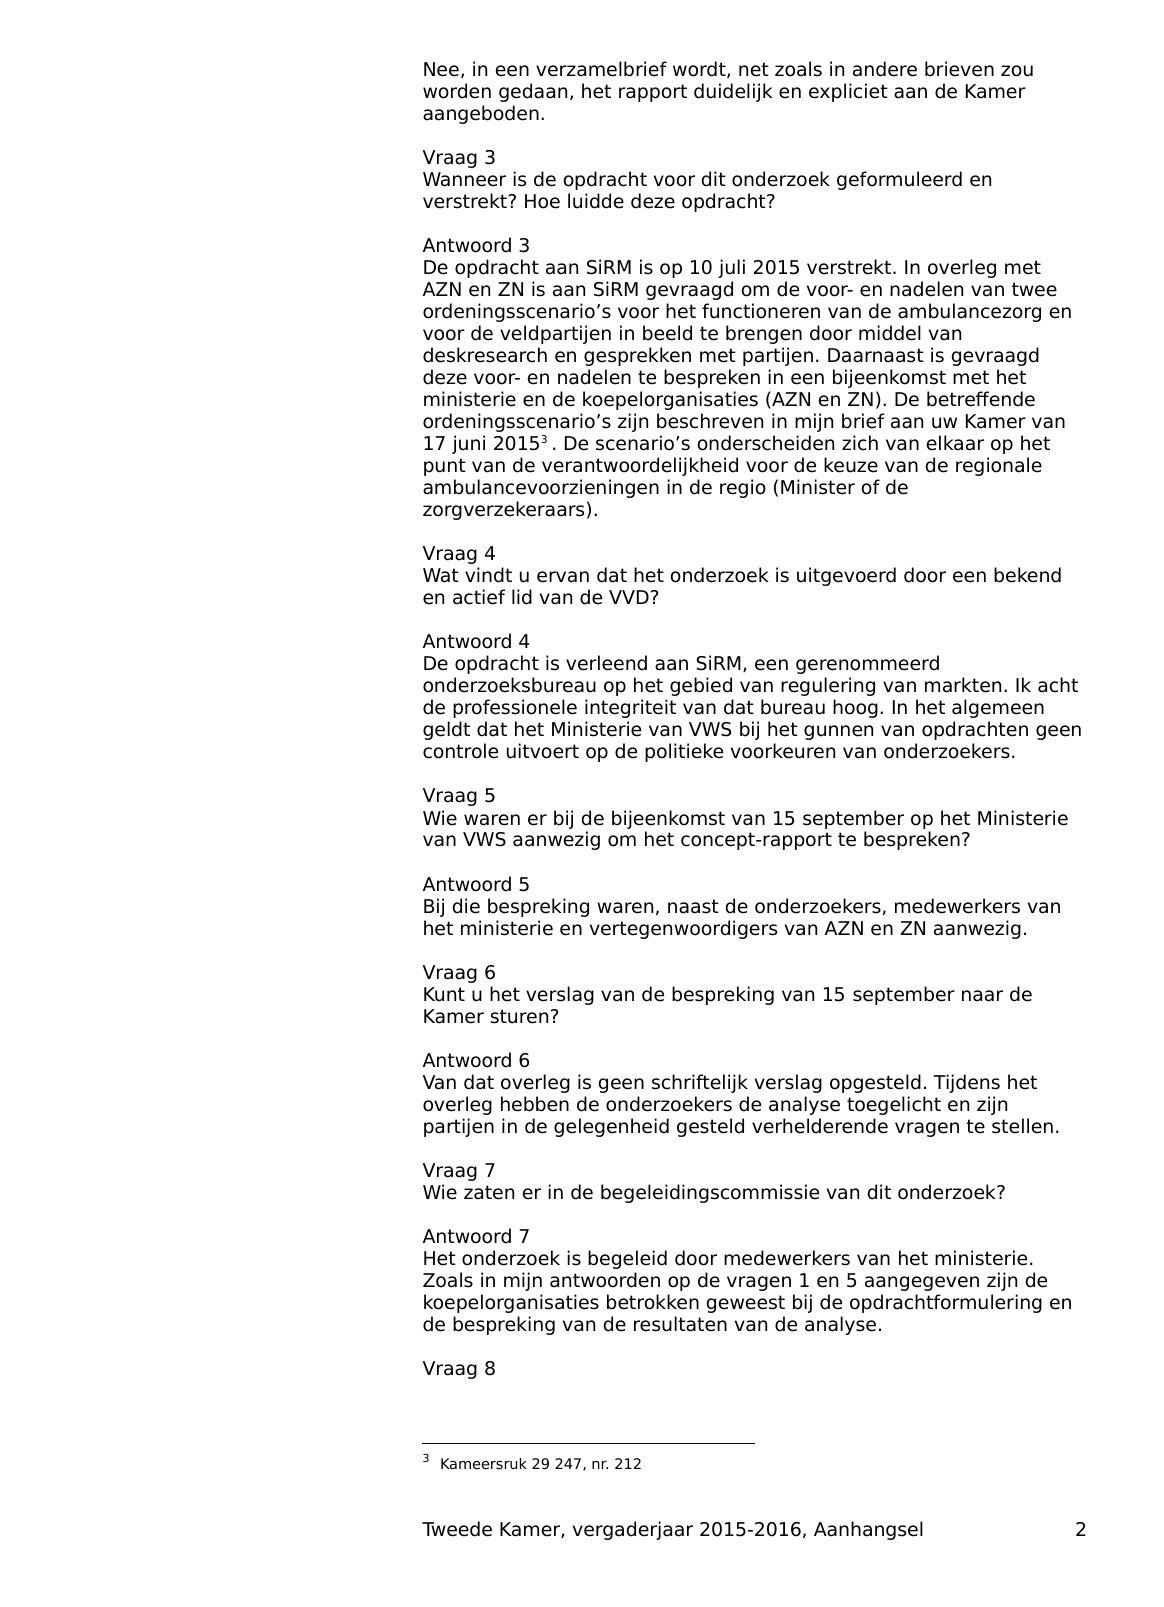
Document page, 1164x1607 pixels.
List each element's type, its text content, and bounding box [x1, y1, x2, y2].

text De opdracht is verleend aan SiRM, een gerenommeerd onderzoeksbureau op het gebied van regulering van markten. Ik acht de professionele integriteit van dat bureau hoog. In het algemeen geldt dat het Ministerie van VWS bij het gunnen van opdrachten geen controle uitvoert op de politieke voorkeuren van onderzoekers. [422, 653, 1087, 763]
text Kameersruk 29 247, nr. 212 [422, 1452, 1087, 1474]
text Vraag 5 [422, 785, 1087, 807]
text Antwoord 3 [422, 235, 1087, 257]
text Van dat overleg is geen schriftelijk verslag opgesteld. Tijdens het overleg hebben de onderzoekers de analyse toegelicht en zijn partijen in de gelegenheid gesteld verhelderende vragen te stellen. [422, 1072, 1087, 1138]
text Nee, in een verzamelbrief wordt, net zoals in andere brieven zou worden gedaan, het rapport duidelijk en expliciet aan de Kamer aangeboden. [422, 59, 1087, 125]
text Wie waren er bij de bijeenkomst van 15 september op het Ministerie van VWS aanwezig om het concept-rapport te bespreken? [422, 807, 1087, 851]
text Kunt u het verslag van de bespreking van 15 september naar de Kamer sturen? [422, 984, 1087, 1028]
text Wanneer is de opdracht voor dit onderzoek geformuleerd en verstrekt? Hoe luidde deze opdracht? [422, 169, 1087, 213]
text Antwoord 6 [422, 1050, 1087, 1072]
text Antwoord 4 [422, 631, 1087, 653]
text Vraag 4 [422, 543, 1087, 565]
text Vraag 3 [422, 147, 1087, 169]
text Vraag 8 [422, 1358, 1087, 1380]
text Wat vindt u ervan dat het onderzoek is uitgevoerd door een bekend en actief lid van de VVD? [422, 565, 1087, 609]
text Wie zaten er in de begeleidingscommissie van dit onderzoek? [422, 1182, 1087, 1204]
text De opdracht aan SiRM is op 10 juli 2015 verstrekt. In overleg met AZN en ZN is aan SiRM gevraagd om de voor- en nadelen van twee ordeningsscenario’s voor het functioneren van de ambulancezorg en voor de veldpartijen in beeld te brengen door middel van deskresearch en gesprekken met partijen. Daarnaast is gevraagd deze voor- en nadelen te bespreken in een bijeenkomst met het ministerie en de koepelorganisaties (AZN en ZN). De betreffende ordeningsscenario’s zijn beschreven in mijn brief aan uw Kamer van 17 juni 2015. De scenario’s onderscheiden zich van elkaar op het punt van de verantwoordelijkheid voor de keuze van de regionale ambulancevoorzieningen in de regio (Minister of de zorgverzekeraars). [422, 257, 1087, 521]
text Vraag 7 [422, 1160, 1087, 1182]
text Antwoord 7 [422, 1226, 1087, 1248]
text Vraag 6 [422, 962, 1087, 984]
text Bij die bespreking waren, naast de onderzoekers, medewerkers van het ministerie en vertegenwoordigers van AZN en ZN aanwezig. [422, 896, 1087, 939]
text Het onderzoek is begeleid door medewerkers van het ministerie. Zoals in mijn antwoorden op de vragen 1 en 5 aangegeven zijn de koepelorganisaties betrokken geweest bij de opdrachtformulering en de bespreking van de resultaten van de analyse. [422, 1248, 1087, 1336]
text Antwoord 5 [422, 873, 1087, 896]
